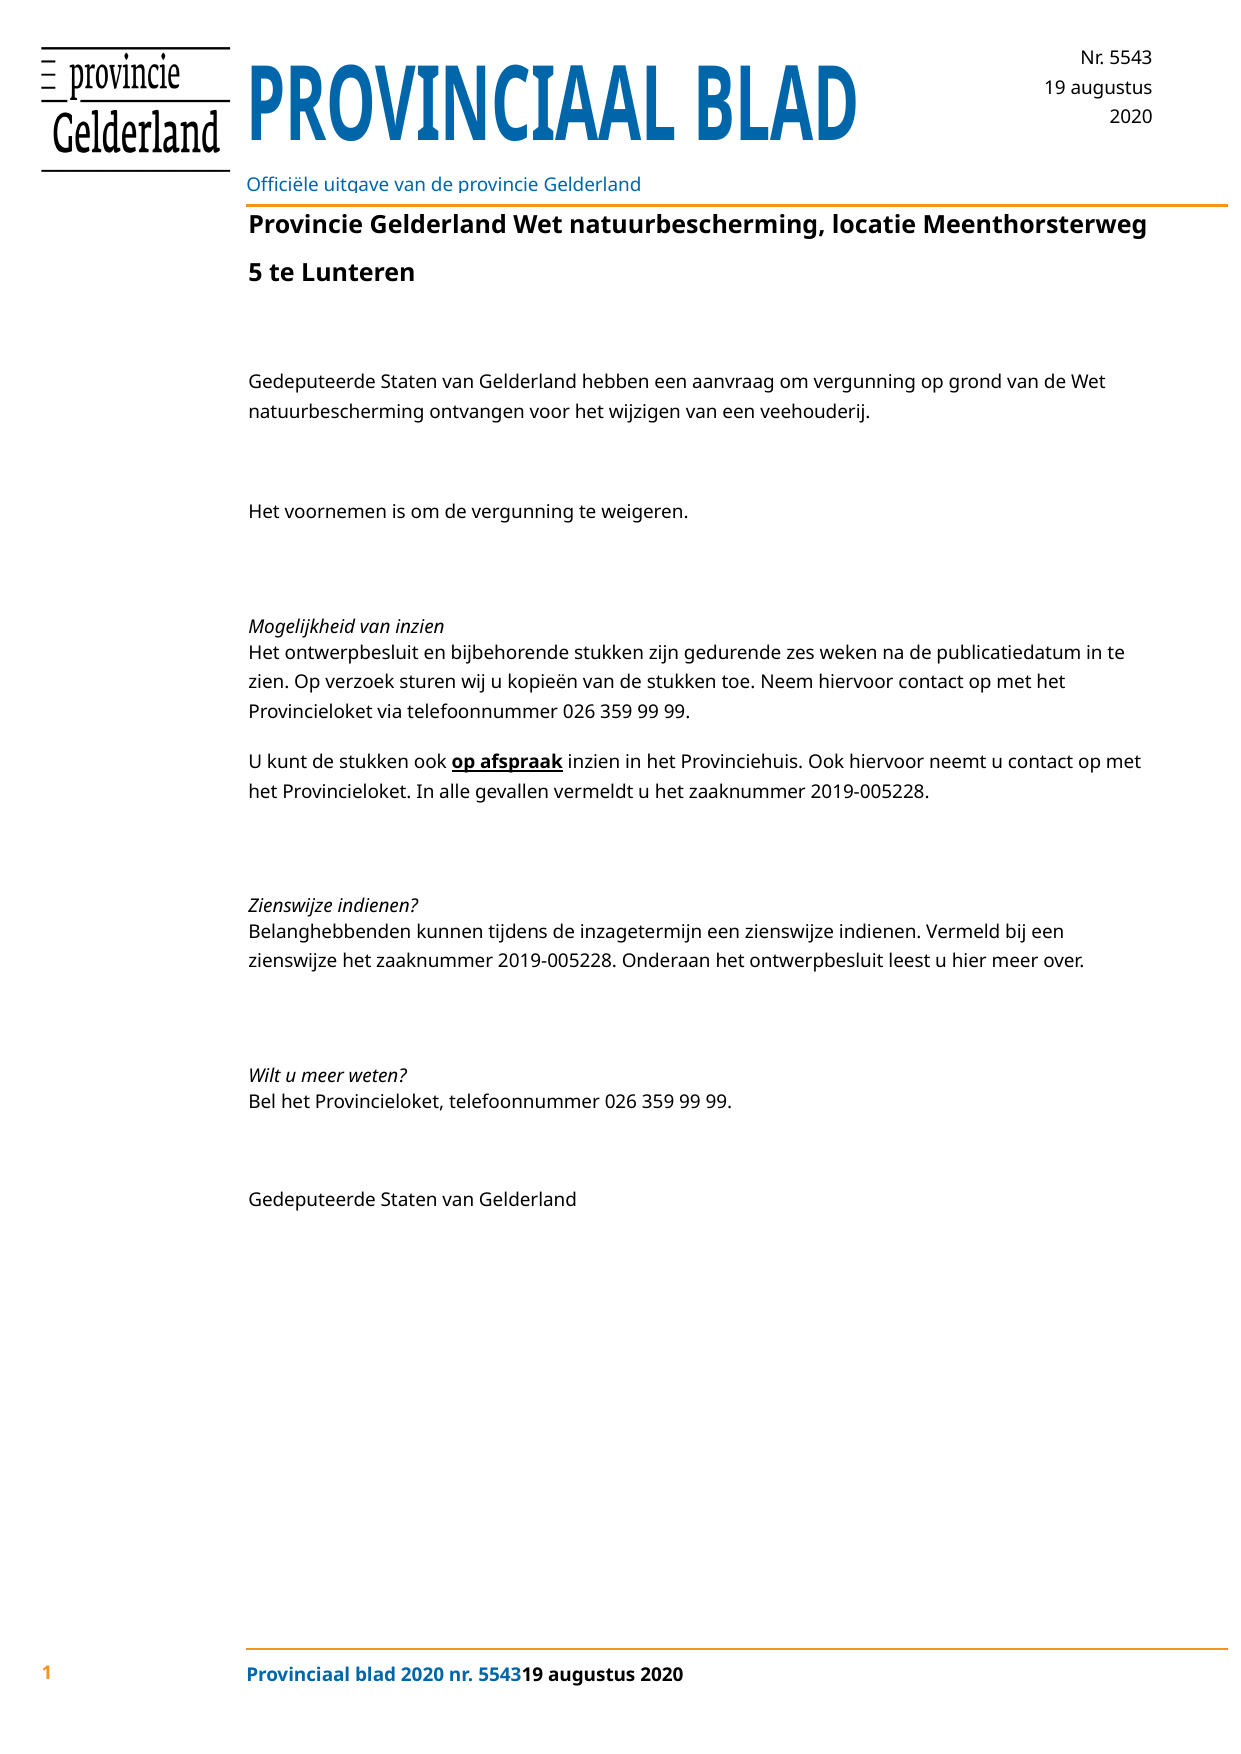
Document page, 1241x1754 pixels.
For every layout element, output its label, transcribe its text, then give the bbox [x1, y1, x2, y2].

text Gedeputeerde Staten van Gelderland hebben een aanvraag om vergunning op grond van de Wet natuurbescherming ontvangen voor het wijzigen van een veehouderij. [248, 368, 1152, 424]
text U kunt de stukken ook op afspraak inzien in het Provinciehuis. Ook hiervoor neemt u contact op met het Provincieloket. In alle gevallen vermeldt u het zaaknummer 2019-005228. [248, 748, 1152, 804]
text Provincie Gelderland Wet natuurbescherming, locatie Meenthorsterweg 5 te Lunteren [248, 207, 1152, 288]
text Mogelijkheid van inzien [248, 613, 1152, 639]
text Belanghebbenden kunnen tijdens de inzagetermijn een zienswijze indienen. Vermeld bij een zienswijze het zaaknummer 2019-005228. Onderaan het ontwerpbesluit leest u hier meer over. [248, 918, 1152, 973]
text Gedeputeerde Staten van Gelderland [248, 1186, 1152, 1212]
text Het ontwerpbesluit en bijbehorende stukken zijn gedurende zes weken na de publicatiedatum in te zien. Op verzoek sturen wij u kopieën van de stukken toe. Neem hiervoor contact op met het Provincieloket via telefoonnummer 026 359 99 99. [248, 639, 1152, 724]
text Zienswijze indienen? [248, 892, 1152, 918]
picture [41, 47, 231, 172]
text Het voornemen is om de vergunning te weigeren. [248, 499, 1152, 524]
text Bel het Provincieloket, telefoonnummer 026 359 99 99. [248, 1088, 1152, 1113]
text Wilt u meer weten? [248, 1062, 1152, 1088]
